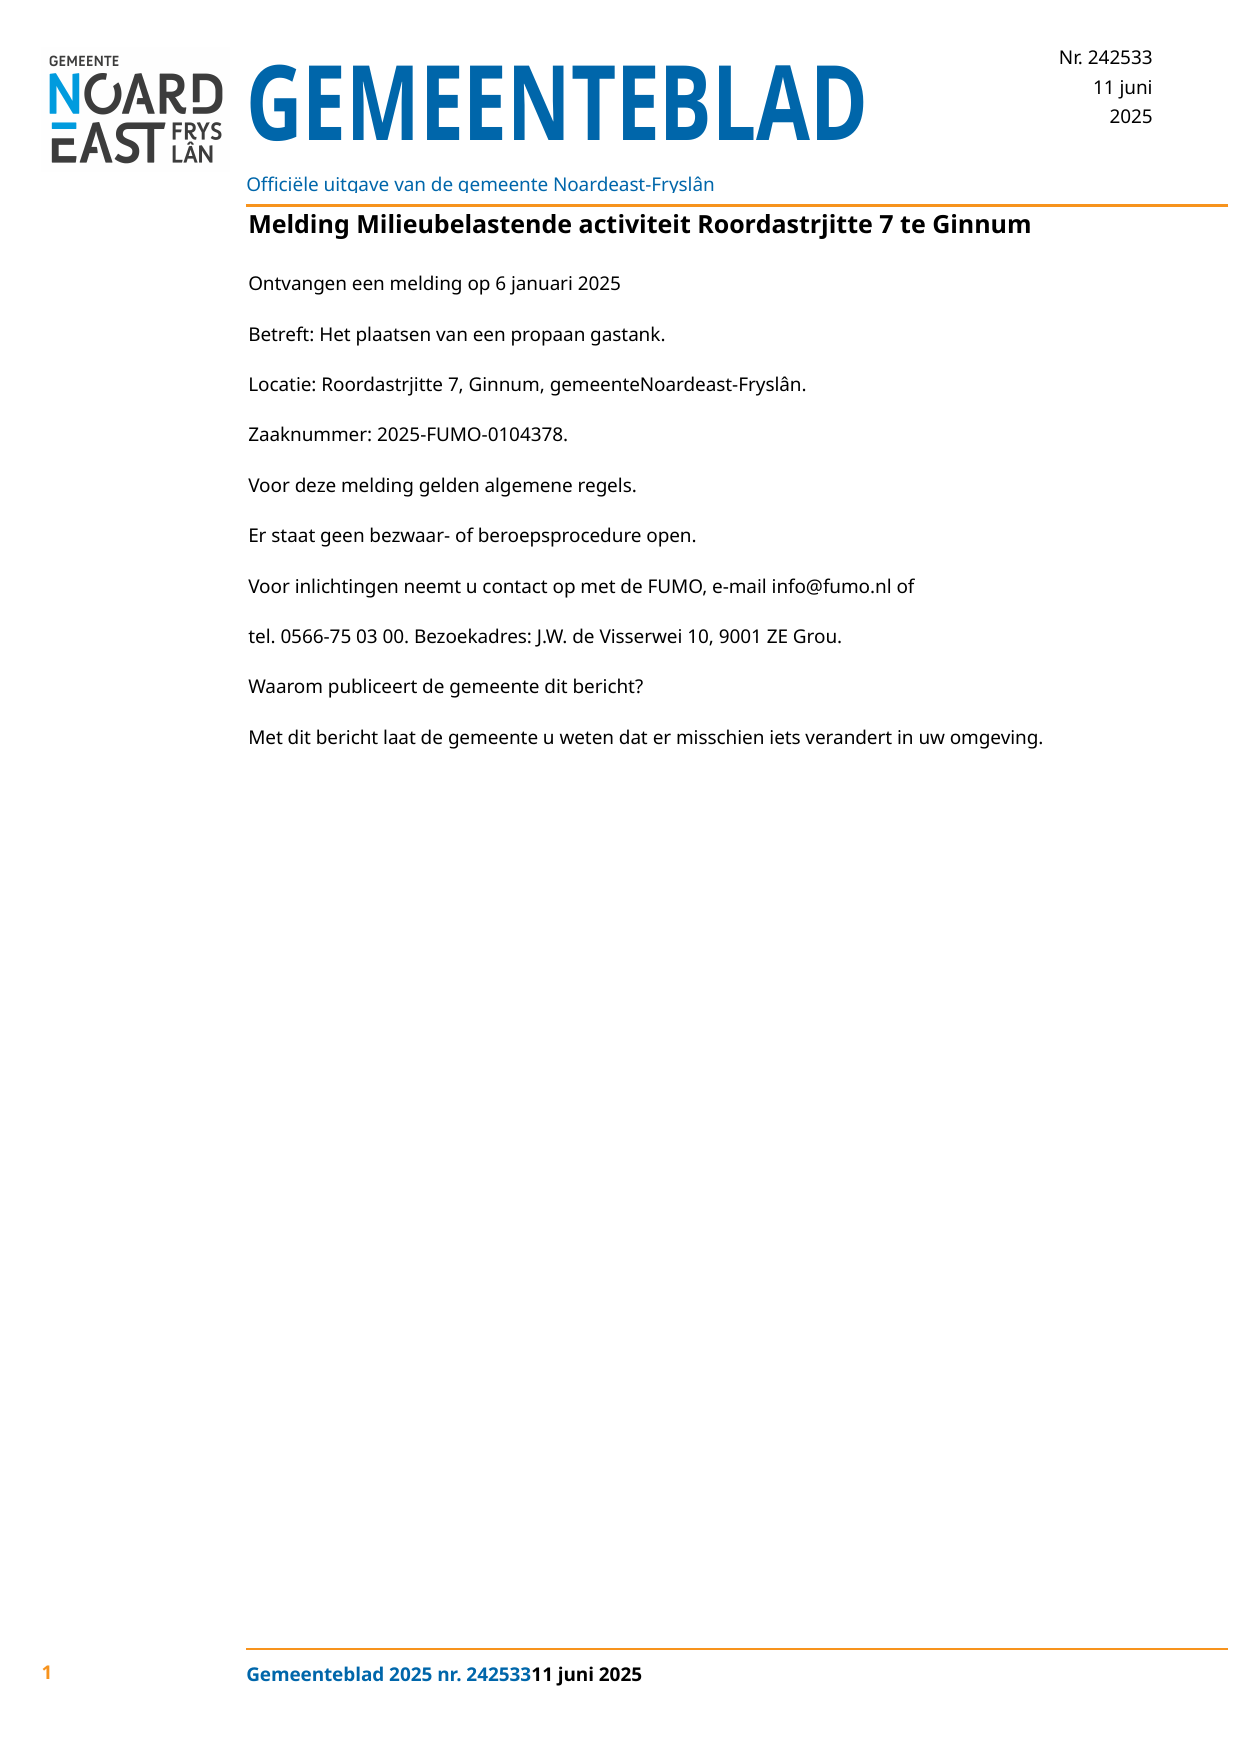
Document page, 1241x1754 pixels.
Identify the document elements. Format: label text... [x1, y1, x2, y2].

text Waarom publiceert de gemeente dit bericht? [248, 674, 1152, 699]
text Er staat geen bezwaar- of beroepsprocedure open. [248, 522, 1152, 548]
text Ontvangen een melding op 6 januari 2025 [248, 270, 1152, 296]
picture [41, 47, 231, 172]
text Voor inlichtingen neemt u contact op met de FUMO, e-mail info@fumo.nl of [248, 573, 1152, 598]
text tel. 0566-75 03 00. Bezoekadres: J.W. de Visserwei 10, 9001 ZE Grou. [248, 623, 1152, 649]
text Melding Milieubelastende activiteit Roordastrjitte 7 te Ginnum [248, 207, 1152, 241]
text Met dit bericht laat de gemeente u weten dat er misschien iets verandert in uw omgeving. [248, 724, 1152, 750]
text Betreft: Het plaatsen van een propaan gastank. [248, 321, 1152, 346]
text Zaaknummer: 2025-FUMO-0104378. [248, 422, 1152, 447]
text Voor deze melding gelden algemene regels. [248, 472, 1152, 498]
text Locatie: Roordastrjitte 7, Ginnum, gemeenteNoardeast-Fryslân. [248, 371, 1152, 397]
